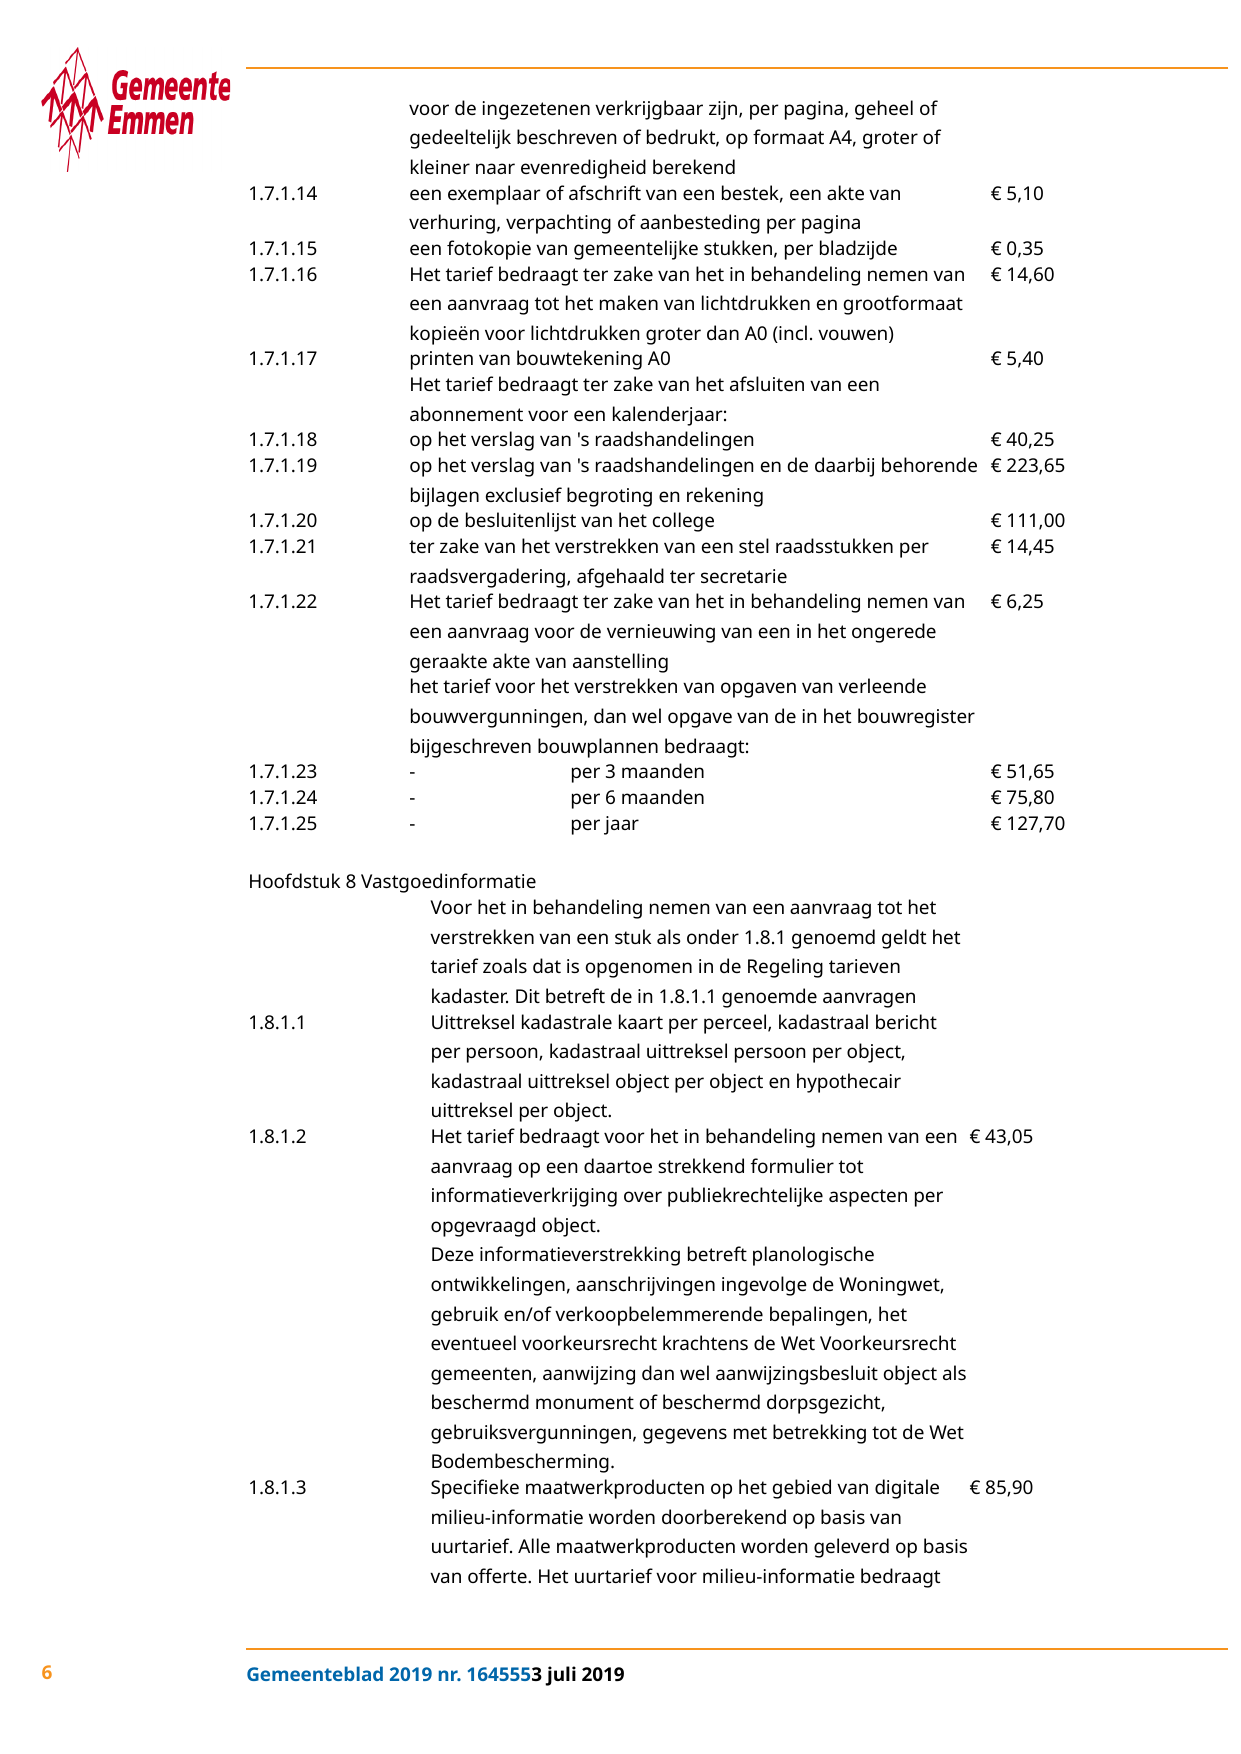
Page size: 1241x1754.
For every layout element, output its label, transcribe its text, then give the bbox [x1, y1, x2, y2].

table_cell 1.8.1.3 [248, 1475, 430, 1589]
table_cell [991, 95, 1152, 180]
table_cell 1.7.1.22 [248, 589, 409, 674]
table_cell - [409, 759, 570, 784]
table_cell op het verslag van 's raadshandelingen en de daarbij behorende bijlagen exclusief begroting en rekening [409, 453, 991, 508]
table_cell 1.7.1.19 [248, 453, 409, 508]
table_cell [969, 1009, 1152, 1123]
table_cell [248, 95, 409, 180]
table_cell een fotokopie van gemeentelijke stukken, per bladzijde [409, 235, 991, 261]
table_cell € 75,80 [991, 784, 1152, 810]
table_cell [991, 371, 1152, 427]
table_cell [969, 894, 1152, 1009]
table_cell 1.7.1.24 [248, 784, 409, 810]
table_cell 1.7.1.21 [248, 534, 409, 589]
table_cell [248, 371, 409, 427]
table_cell € 51,65 [991, 759, 1152, 784]
table_cell € 5,10 [991, 180, 1152, 235]
table_cell 1.7.1.16 [248, 261, 409, 346]
table_cell Voor het in behandeling nemen van een aanvraag tot het verstrekken van een stuk als onder 1.8.1 genoemd geldt het tarief zoals dat is opgenomen in de Regeling tarieven kadaster. Dit betreft de in 1.8.1.1 genoemde aanvragen [430, 894, 969, 1009]
table_cell 1.7.1.20 [248, 508, 409, 533]
table_cell Het tarief bedraagt voor het in behandeling nemen van een aanvraag op een daartoe strekkend formulier tot informatieverkrijging over publiekrechtelijke aspecten per opgevraagd object. Deze informatieverstrekking betreft planologische ontwikkelingen, aanschrijvingen ingevolge de Woningwet, gebruik en/of verkoopbelemmerende bepalingen, het eventueel voorkeursrecht krachtens de Wet Voorkeursrecht gemeenten, aanwijzing dan wel aanwijzingsbesluit object als beschermd monument of beschermd dorpsgezicht, gebruiksvergunningen, gegevens met betrekking tot de Wet Bodembescherming. [430, 1123, 969, 1474]
table_cell € 5,40 [991, 346, 1152, 371]
table_cell [991, 674, 1152, 758]
table_cell 1.7.1.14 [248, 180, 409, 235]
table_cell € 111,00 [991, 508, 1152, 533]
table_cell per jaar [570, 810, 991, 836]
table_cell € 0,35 [991, 235, 1152, 261]
table_header Hoofdstuk 8 Vastgoedinformatie [248, 869, 969, 894]
table_cell ter zake van het verstrekken van een stel raadsstukken per raadsvergadering, afgehaald ter secretarie [409, 534, 991, 589]
table_cell € 14,45 [991, 534, 1152, 589]
table_cell Specifieke maatwerkproducten op het gebied van digitale milieu-informatie worden doorberekend op basis van uurtarief. Alle maatwerkproducten worden geleverd op basis van offerte. Het uurtarief voor milieu-informatie bedraagt [430, 1475, 969, 1589]
table_cell Het tarief bedraagt ter zake van het in behandeling nemen van een aanvraag tot het maken van lichtdrukken en grootformaat kopieën voor lichtdrukken groter dan A0 (incl. vouwen) [409, 261, 991, 346]
table_cell - [409, 784, 570, 810]
table_cell Het tarief bedraagt ter zake van het in behandeling nemen van een aanvraag voor de vernieuwing van een in het ongerede geraakte akte van aanstelling [409, 589, 991, 674]
table_cell [248, 894, 430, 1009]
table_cell 1.7.1.15 [248, 235, 409, 261]
table_cell € 6,25 [991, 589, 1152, 674]
table_cell - [409, 810, 570, 836]
table_cell 1.7.1.18 [248, 427, 409, 452]
table_cell € 14,60 [991, 261, 1152, 346]
table_cell € 40,25 [991, 427, 1152, 452]
table_cell per 6 maanden [570, 784, 991, 810]
table_cell Het tarief bedraagt ter zake van het afsluiten van een abonnement voor een kalenderjaar: [409, 371, 991, 427]
table_cell Uittreksel kadastrale kaart per perceel, kadastraal bericht per persoon, kadastraal uittreksel persoon per object, kadastraal uittreksel object per object en hypothecair uittreksel per object. [430, 1009, 969, 1123]
table_cell € 223,65 [991, 453, 1152, 508]
table_cell een exemplaar of afschrift van een bestek, een akte van verhuring, verpachting of aanbesteding per pagina [409, 180, 991, 235]
picture [41, 47, 231, 172]
table_cell voor de ingezetenen verkrijgbaar zijn, per pagina, geheel of gedeeltelijk beschreven of bedrukt, op formaat A4, groter of kleiner naar evenredigheid berekend [409, 95, 991, 180]
table_cell 1.8.1.1 [248, 1009, 430, 1123]
table_cell 1.7.1.17 [248, 346, 409, 371]
table_cell printen van bouwtekening A0 [409, 346, 991, 371]
table_cell 1.8.1.2 [248, 1123, 430, 1474]
table_cell op het verslag van 's raadshandelingen [409, 427, 991, 452]
table_cell € 43,05 [969, 1123, 1152, 1474]
table_cell € 85,90 [969, 1475, 1152, 1589]
table_cell het tarief voor het verstrekken van opgaven van verleende bouwvergunningen, dan wel opgave van de in het bouwregister bijgeschreven bouwplannen bedraagt: [409, 674, 991, 758]
table_header [969, 869, 1152, 894]
table_cell 1.7.1.25 [248, 810, 409, 836]
table_cell [248, 674, 409, 758]
table_cell € 127,70 [991, 810, 1152, 836]
table_cell per 3 maanden [570, 759, 991, 784]
table_cell 1.7.1.23 [248, 759, 409, 784]
table_cell op de besluitenlijst van het college [409, 508, 991, 533]
